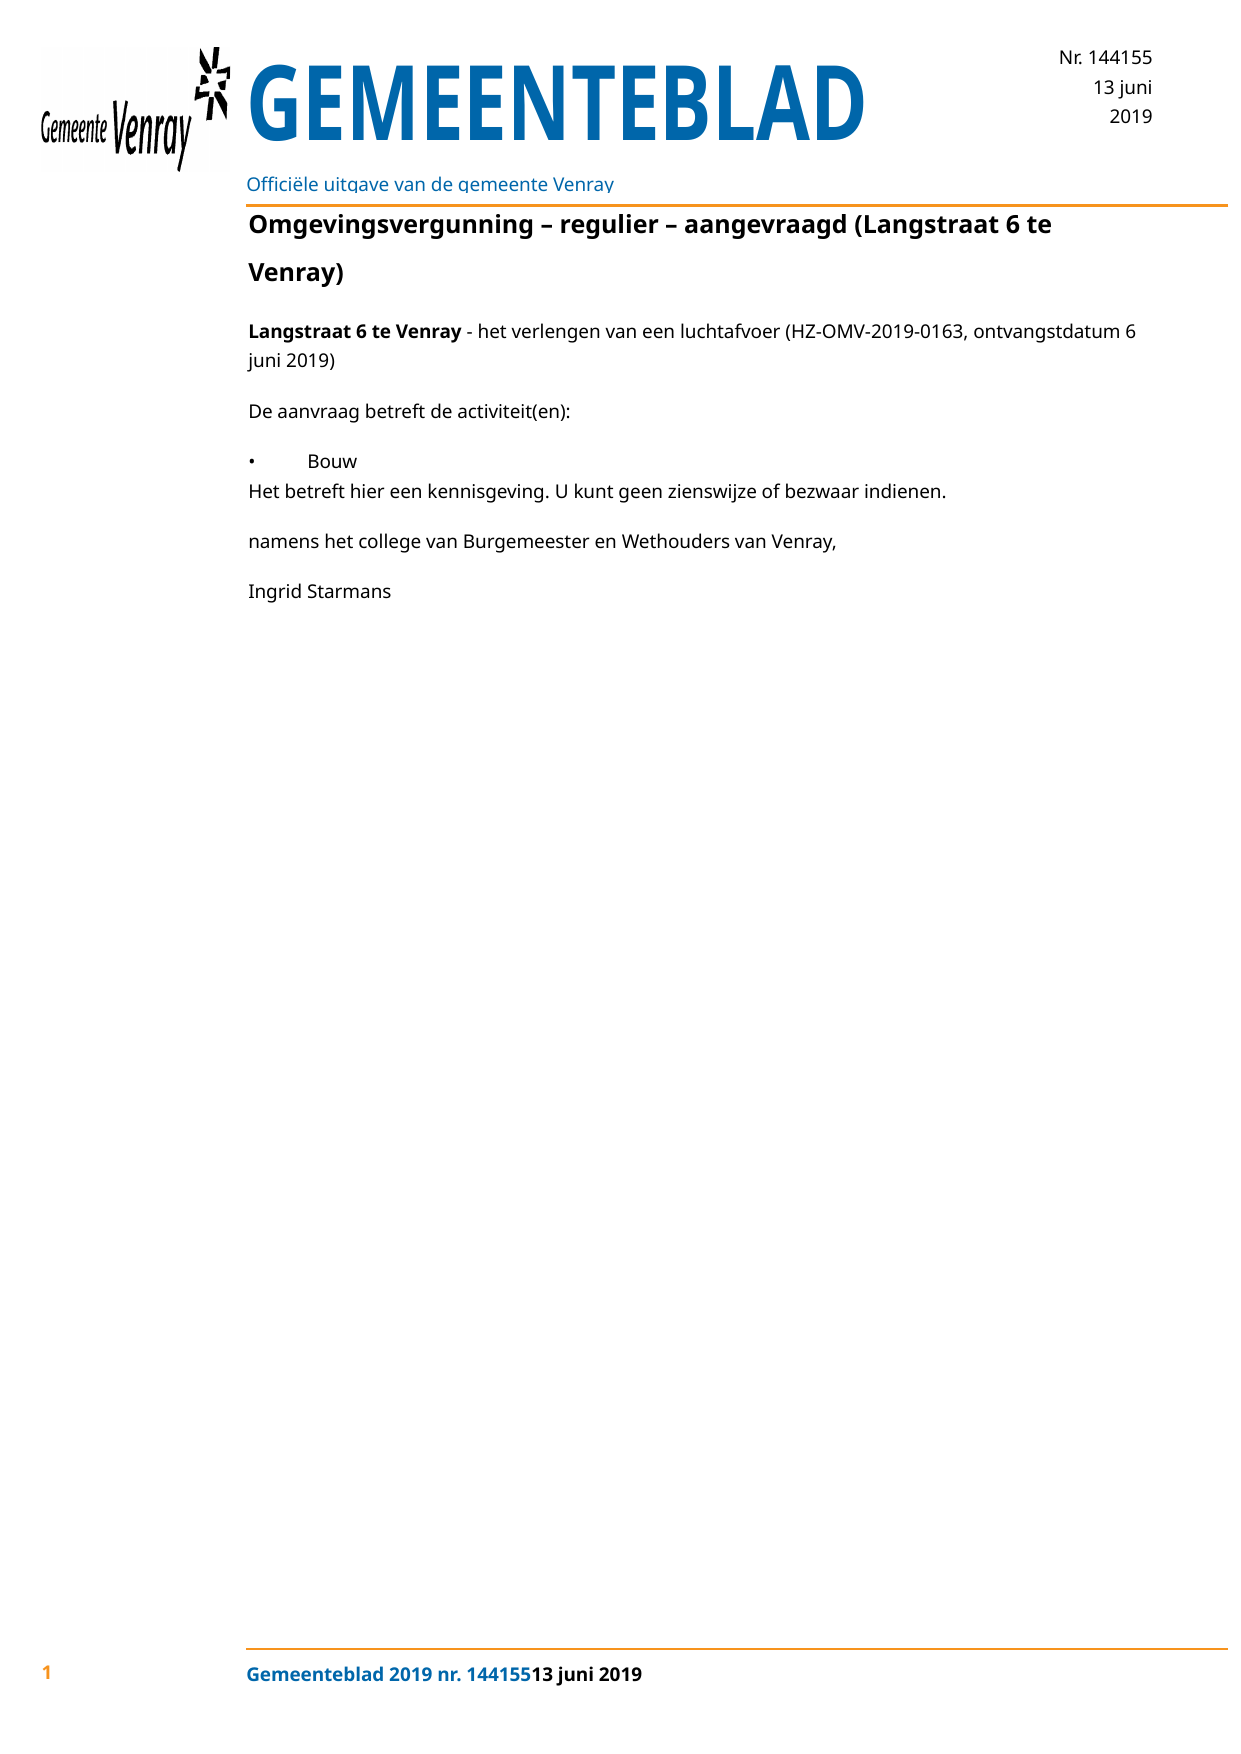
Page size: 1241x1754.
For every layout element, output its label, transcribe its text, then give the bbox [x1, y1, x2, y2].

list Bouw [248, 448, 1152, 474]
text Omgevingsvergunning – regulier – aangevraagd (Langstraat 6 te Venray) [248, 207, 1152, 288]
text namens het college van Burgemeester en Wethouders van Venray, [248, 528, 1152, 554]
text Het betreft hier een kennisgeving. U kunt geen zienswijze of bezwaar indienen. [248, 478, 1152, 504]
text Ingrid Starmans [248, 579, 1152, 604]
picture [41, 47, 231, 172]
text Langstraat 6 te Venray - het verlengen van een luchtafvoer (HZ-OMV-2019-0163, ontvangstdatum 6 juni 2019) [248, 318, 1152, 373]
text De aanvraag betreft de activiteit(en): [248, 398, 1152, 424]
